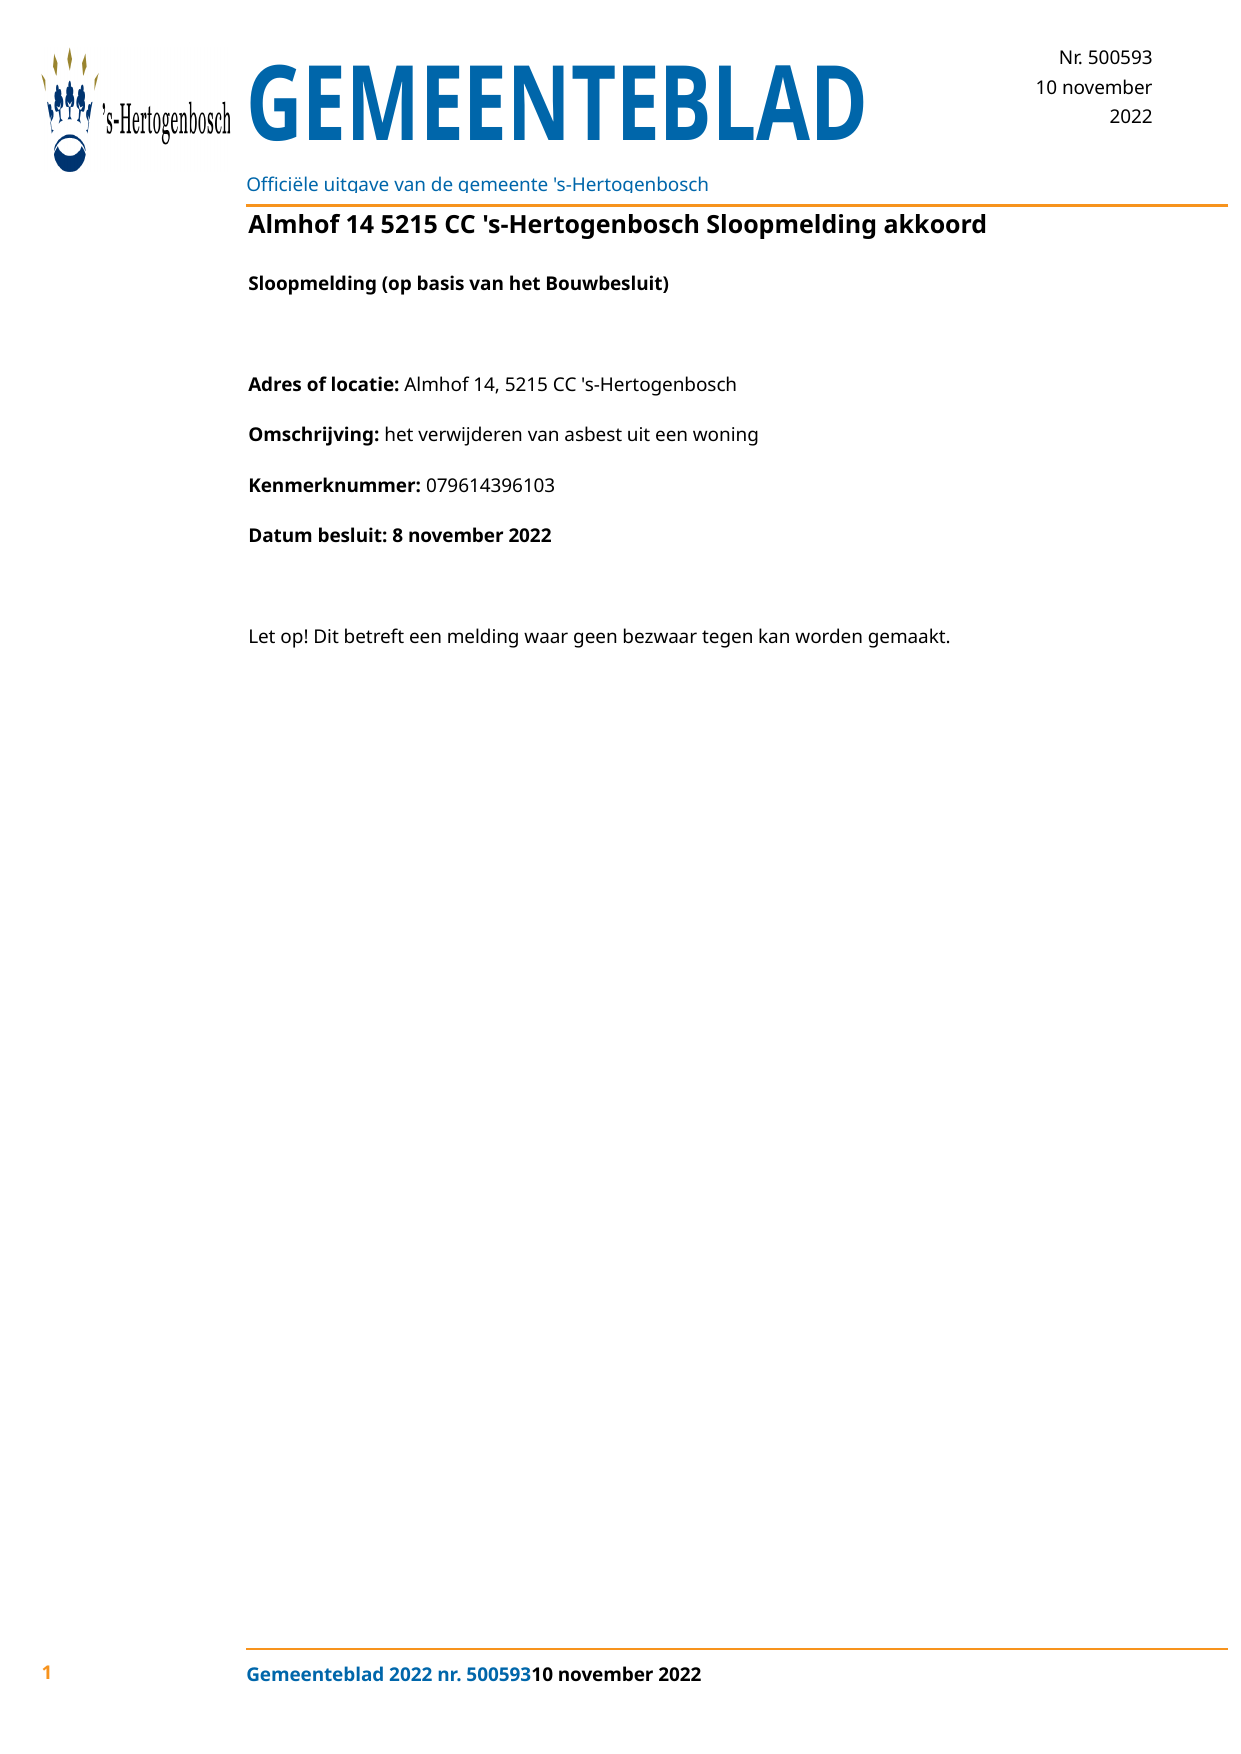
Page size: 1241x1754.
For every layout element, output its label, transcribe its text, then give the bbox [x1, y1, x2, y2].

text Sloopmelding (op basis van het Bouwbesluit) [248, 270, 1152, 296]
text Adres of locatie: Almhof 14, 5215 CC 's-Hertogenbosch [248, 371, 1152, 397]
picture [41, 47, 231, 172]
text Let op! Dit betreft een melding waar geen bezwaar tegen kan worden gemaakt. [248, 623, 1152, 649]
text Omschrijving: het verwijderen van asbest uit een woning [248, 422, 1152, 447]
text Kenmerknummer: 079614396103 [248, 472, 1152, 498]
text Almhof 14 5215 CC 's-Hertogenbosch Sloopmelding akkoord [248, 207, 1152, 241]
text Datum besluit: 8 november 2022 [248, 522, 1152, 548]
